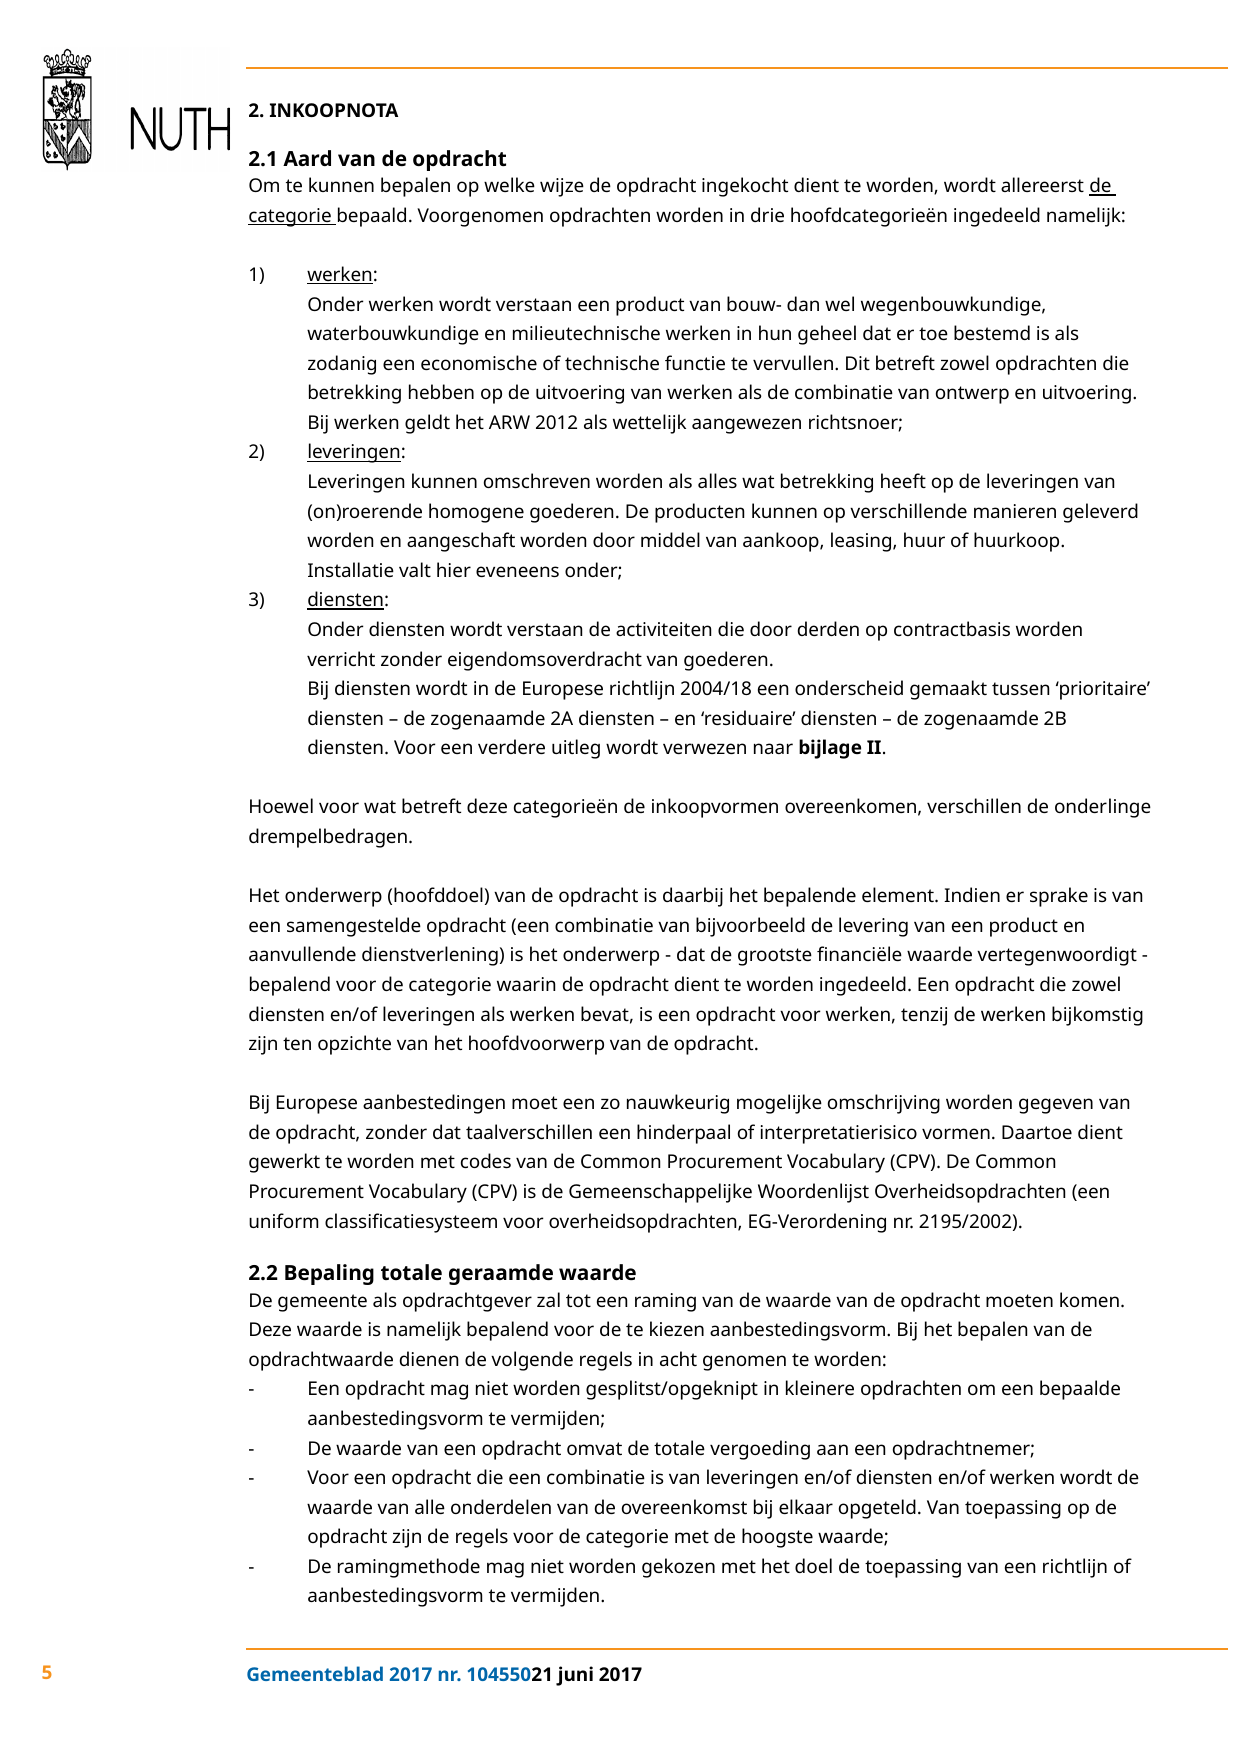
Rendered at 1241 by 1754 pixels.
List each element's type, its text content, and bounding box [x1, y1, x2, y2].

picture [41, 47, 231, 172]
list Bij diensten wordt in de Europese richtlijn 2004/18 een onderscheid gemaakt tussen ‘prioritaire’ diensten – de zogenaamde 2A diensten – en ‘residuaire’ diensten – de zogenaamde 2B diensten. Voor een verdere uitleg wordt verwezen naar bijlage II. [248, 675, 1152, 760]
text 2.2 Bepaling totale geraamde waarde [248, 1258, 1152, 1287]
list diensten: [248, 587, 1152, 612]
list Leveringen kunnen omschreven worden als alles wat betrekking heeft op de leveringen van (on)roerende homogene goederen. De producten kunnen op verschillende manieren geleverd worden en aangeschaft worden door middel van aankoop, leasing, huur of huurkoop. Installatie valt hier eveneens onder; [248, 468, 1152, 583]
list Onder diensten wordt verstaan de activiteiten die door derden op contractbasis worden verricht zonder eigendomsoverdracht van goederen. [248, 616, 1152, 672]
text 2. INKOOPNOTA [248, 95, 1152, 123]
list werken: [248, 261, 1152, 287]
text 2.1 Aard van de opdracht [248, 144, 1152, 172]
text Bij Europese aanbestedingen moet een zo nauwkeurig mogelijke omschrijving worden gegeven van de opdracht, zonder dat taalverschillen een hinderpaal of interpretatierisico vormen. Daartoe dient gewerkt te worden met codes van de Common Procurement Vocabulary (CPV). De Common Procurement Vocabulary (CPV) is de Gemeenschappelijke Woordenlijst Overheidsopdrachten (een uniform classificatiesysteem voor overheidsopdrachten, EG-Verordening nr. 2195/2002). [248, 1089, 1152, 1234]
list De waarde van een opdracht omvat de totale vergoeding aan een opdrachtnemer; [248, 1435, 1152, 1460]
text Hoewel voor wat betreft deze categorieën de inkoopvormen overeenkomen, verschillen de onder­linge drempelbedragen. [248, 794, 1152, 849]
text De gemeente als opdrachtgever zal tot een raming van de waarde van de opdracht moeten komen. Deze waarde is namelijk bepalend voor de te kiezen aanbestedingsvorm. Bij het bepalen van de opdrachtwaarde dienen de volgende regels in acht genomen te worden: [248, 1287, 1152, 1372]
list Een opdracht mag niet worden gesplitst/opgeknipt in kleinere opdrachten om een bepaalde aanbestedingsvorm te vermijden; [248, 1376, 1152, 1431]
list Bij werken geldt het ARW 2012 als wettelijk aangewezen richtsnoer; [248, 409, 1152, 435]
list De ramingmethode mag niet worden gekozen met het doel de toepassing van een richtlijn of aanbestedingsvorm te vermijden. [248, 1553, 1152, 1608]
list Onder werken wordt verstaan een product van bouw- dan wel wegenbouwkundige, waterbouwkundige en milieutechnische werken in hun geheel dat er toe bestemd is als zodanig een economische of technische functie te vervullen. Dit betreft zowel opdrachten die betrekking hebben op de uitvoering van werken als de combinatie van ontwerp en uitvoering. [248, 291, 1152, 405]
list Voor een opdracht die een combinatie is van leveringen en/of diensten en/of werken wordt de waarde van alle onderdelen van de overeenkomst bij elkaar opgeteld. Van toepassing op de opdracht zijn de regels voor de categorie met de hoogste waarde; [248, 1464, 1152, 1549]
text Om te kunnen bepalen op welke wijze de opdracht ingekocht dient te worden, wordt allereerst de categorie bepaald. Voorgenomen opdrachten worden in drie hoofdcategorieën ingedeeld namelijk: [248, 172, 1152, 228]
text Het onderwerp (hoofddoel) van de opdracht is daarbij het bepalende element. Indien er sprake is van een samengestelde opdracht (een combinatie van bijvoorbeeld de levering van een product en aanvullende dienstverlening) is het onderwerp - dat de grootste financiële waarde vertegenwoordigt - bepalend voor de categorie waarin de opdracht dient te worden ingedeeld. Een opdracht die zowel diensten en/of leveringen als werken bevat, is een opdracht voor werken, tenzij de werken bijkomstig zijn ten opzichte van het hoofdvoorwerp van de opdracht. [248, 882, 1152, 1056]
list leveringen: [248, 439, 1152, 464]
